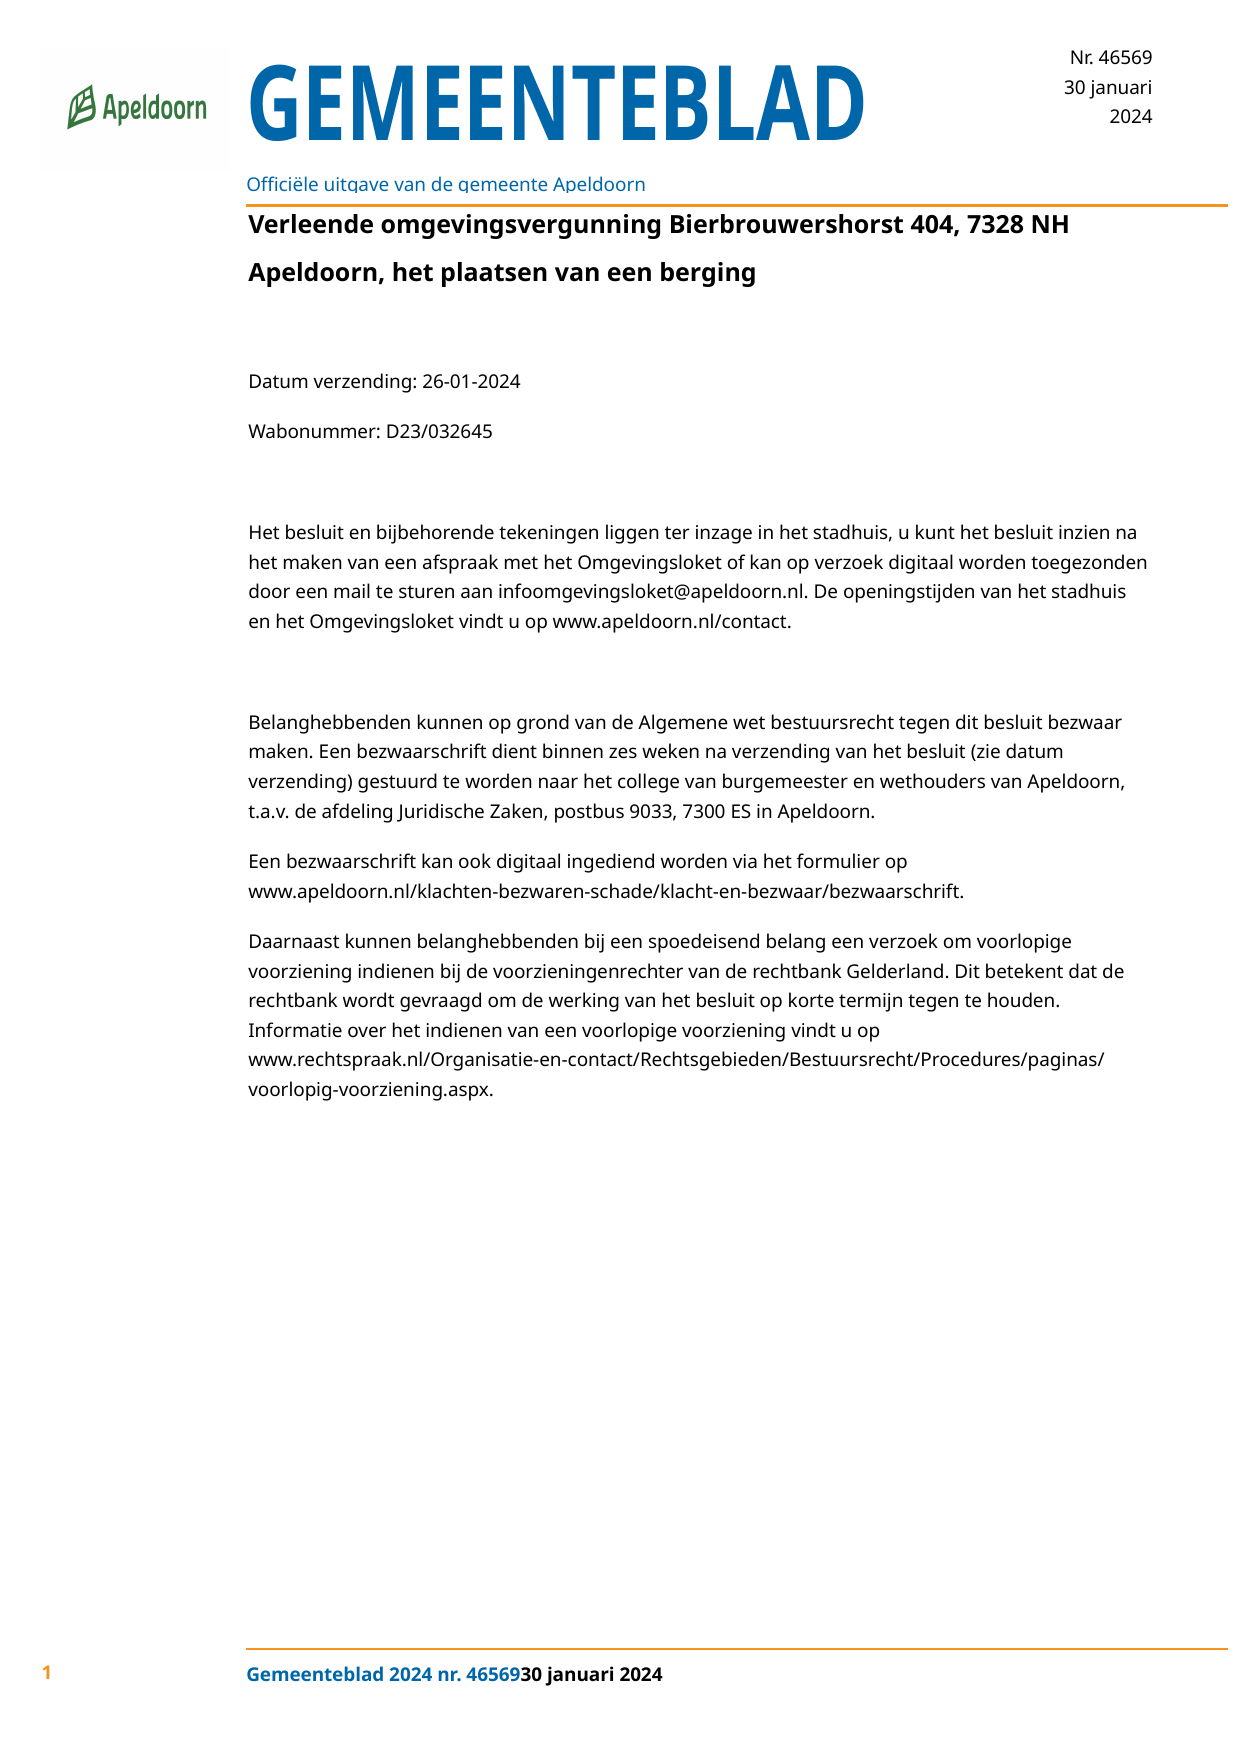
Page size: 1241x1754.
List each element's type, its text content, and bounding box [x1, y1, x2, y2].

text Daarnaast kunnen belanghebbenden bij een spoedeisend belang een verzoek om voorlopige voorziening indienen bij de voorzieningenrechter van de rechtbank Gelderland. Dit betekent dat de rechtbank wordt gevraagd om de werking van het besluit op korte termijn tegen te houden. Informatie over het indienen van een voorlopige voorziening vindt u op www.rechtspraak.nl/Organisatie-en-contact/Rechtsgebieden/Bestuursrecht/Procedures/paginas/voorlopig-voorziening.aspx. [248, 928, 1152, 1102]
text Datum verzending: 26-01-2024 [248, 368, 1152, 394]
text Een bezwaarschrift kan ook digitaal ingediend worden via het formulier op www.apeldoorn.nl/klachten-bezwaren-schade/klacht-en-bezwaar/bezwaarschrift. [248, 848, 1152, 904]
text Verleende omgevingsvergunning Bierbrouwershorst 404, 7328 NH Apeldoorn, het plaatsen van een berging [248, 207, 1152, 288]
text Het besluit en bijbehorende tekeningen liggen ter inzage in het stadhuis, u kunt het besluit inzien na het maken van een afspraak met het Omgevingsloket of kan op verzoek digitaal worden toegezonden door een mail te sturen aan infoomgevingsloket@apeldoorn.nl. De openingstijden van het stadhuis en het Omgevingsloket vindt u op www.apeldoorn.nl/contact. [248, 519, 1152, 634]
picture [41, 47, 231, 172]
text Wabonummer: D23/032645 [248, 419, 1152, 444]
text Belanghebbenden kunnen op grond van de Algemene wet bestuursrecht tegen dit besluit bezwaar maken. Een bezwaarschrift dient binnen zes weken na verzending van het besluit (zie datum verzending) gestuurd te worden naar het college van burgemeester en wethouders van Apeldoorn, t.a.v. de afdeling Juridische Zaken, postbus 9033, 7300 ES in Apeldoorn. [248, 709, 1152, 824]
